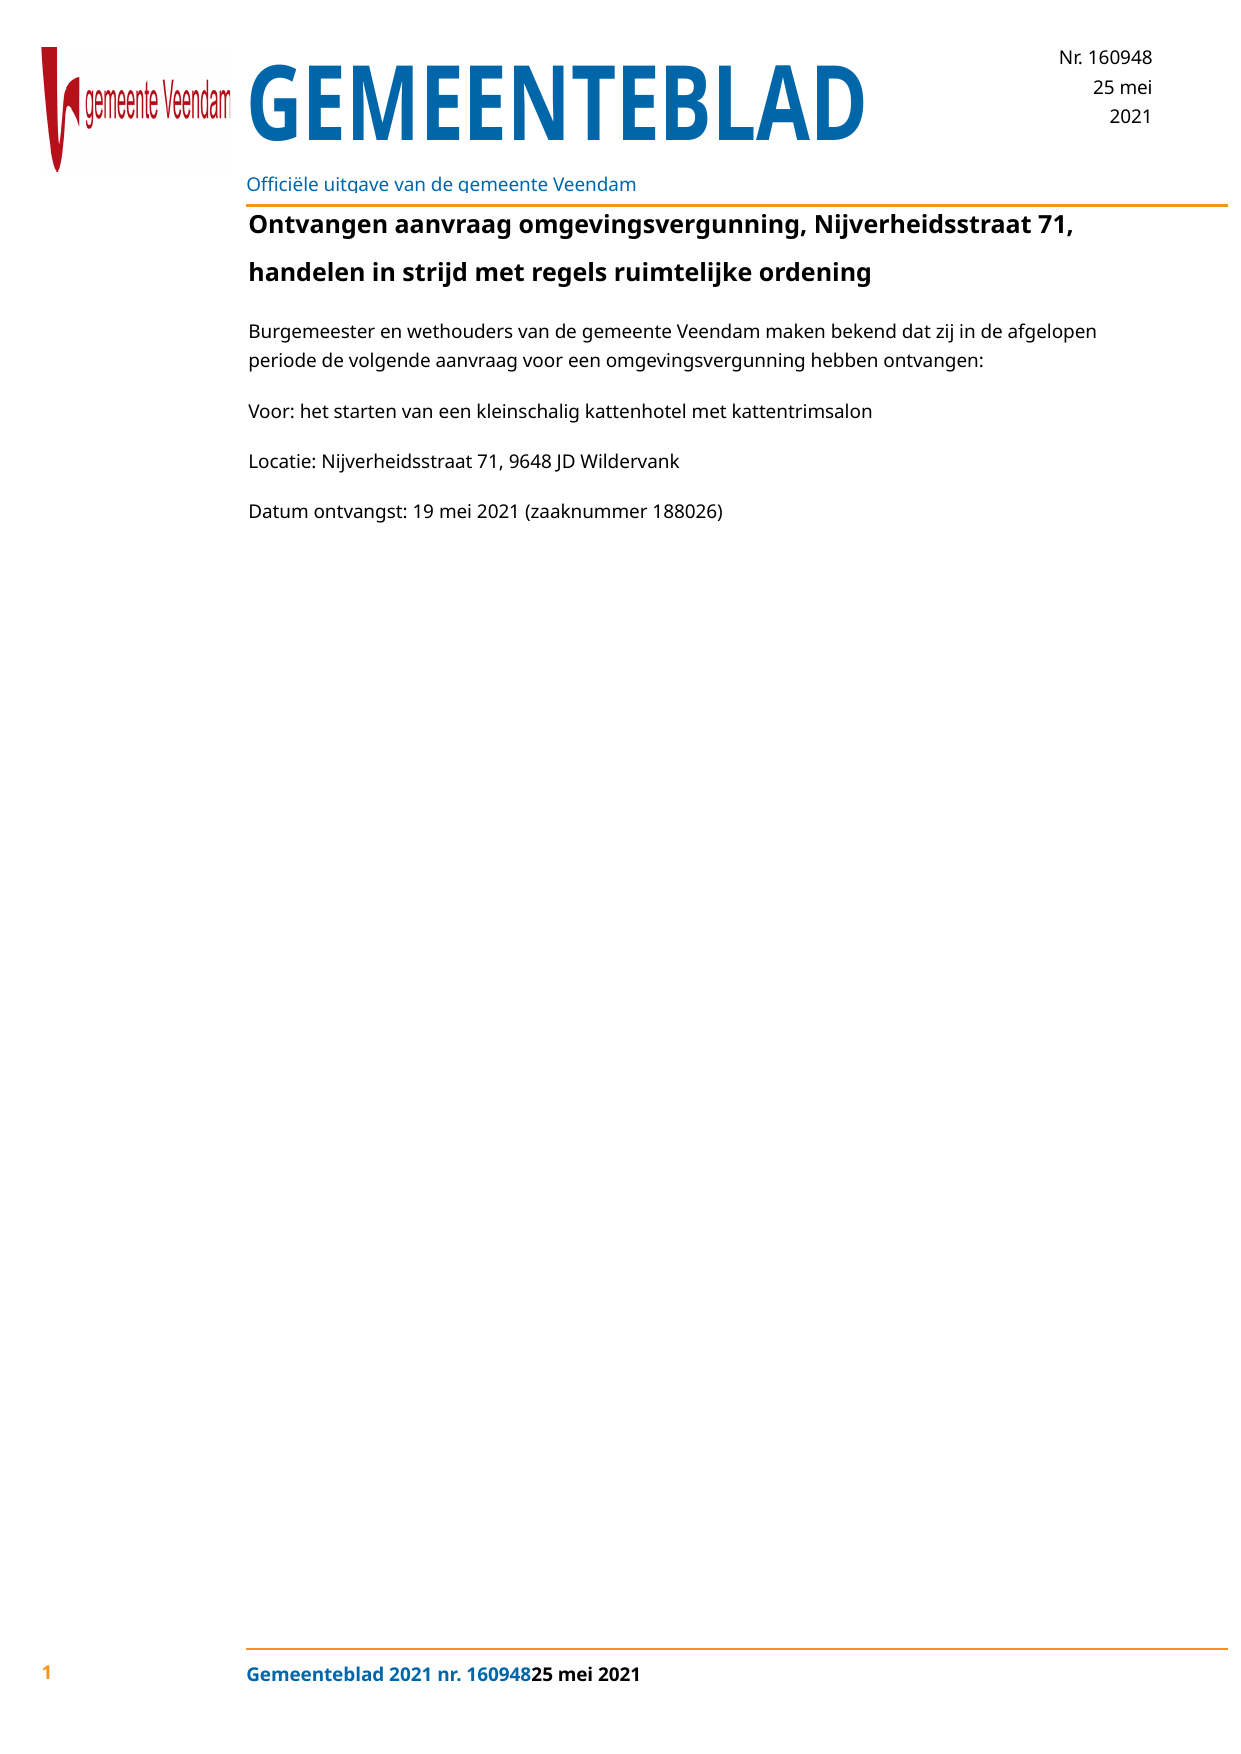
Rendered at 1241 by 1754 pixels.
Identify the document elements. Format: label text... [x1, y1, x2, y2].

text Burgemeester en wethouders van de gemeente Veendam maken bekend dat zij in de afgelopen periode de volgende aanvraag voor een omgevingsvergunning hebben ontvangen: [248, 318, 1152, 373]
text Voor: het starten van een kleinschalig kattenhotel met kattentrimsalon [248, 398, 1152, 424]
text Ontvangen aanvraag omgevingsvergunning, Nijverheidsstraat 71, handelen in strijd met regels ruimtelijke ordening [248, 207, 1152, 288]
text Locatie: Nijverheidsstraat 71, 9648 JD Wildervank [248, 448, 1152, 474]
picture [41, 47, 231, 172]
text Datum ontvangst: 19 mei 2021 (zaaknummer 188026) [248, 499, 1152, 524]
